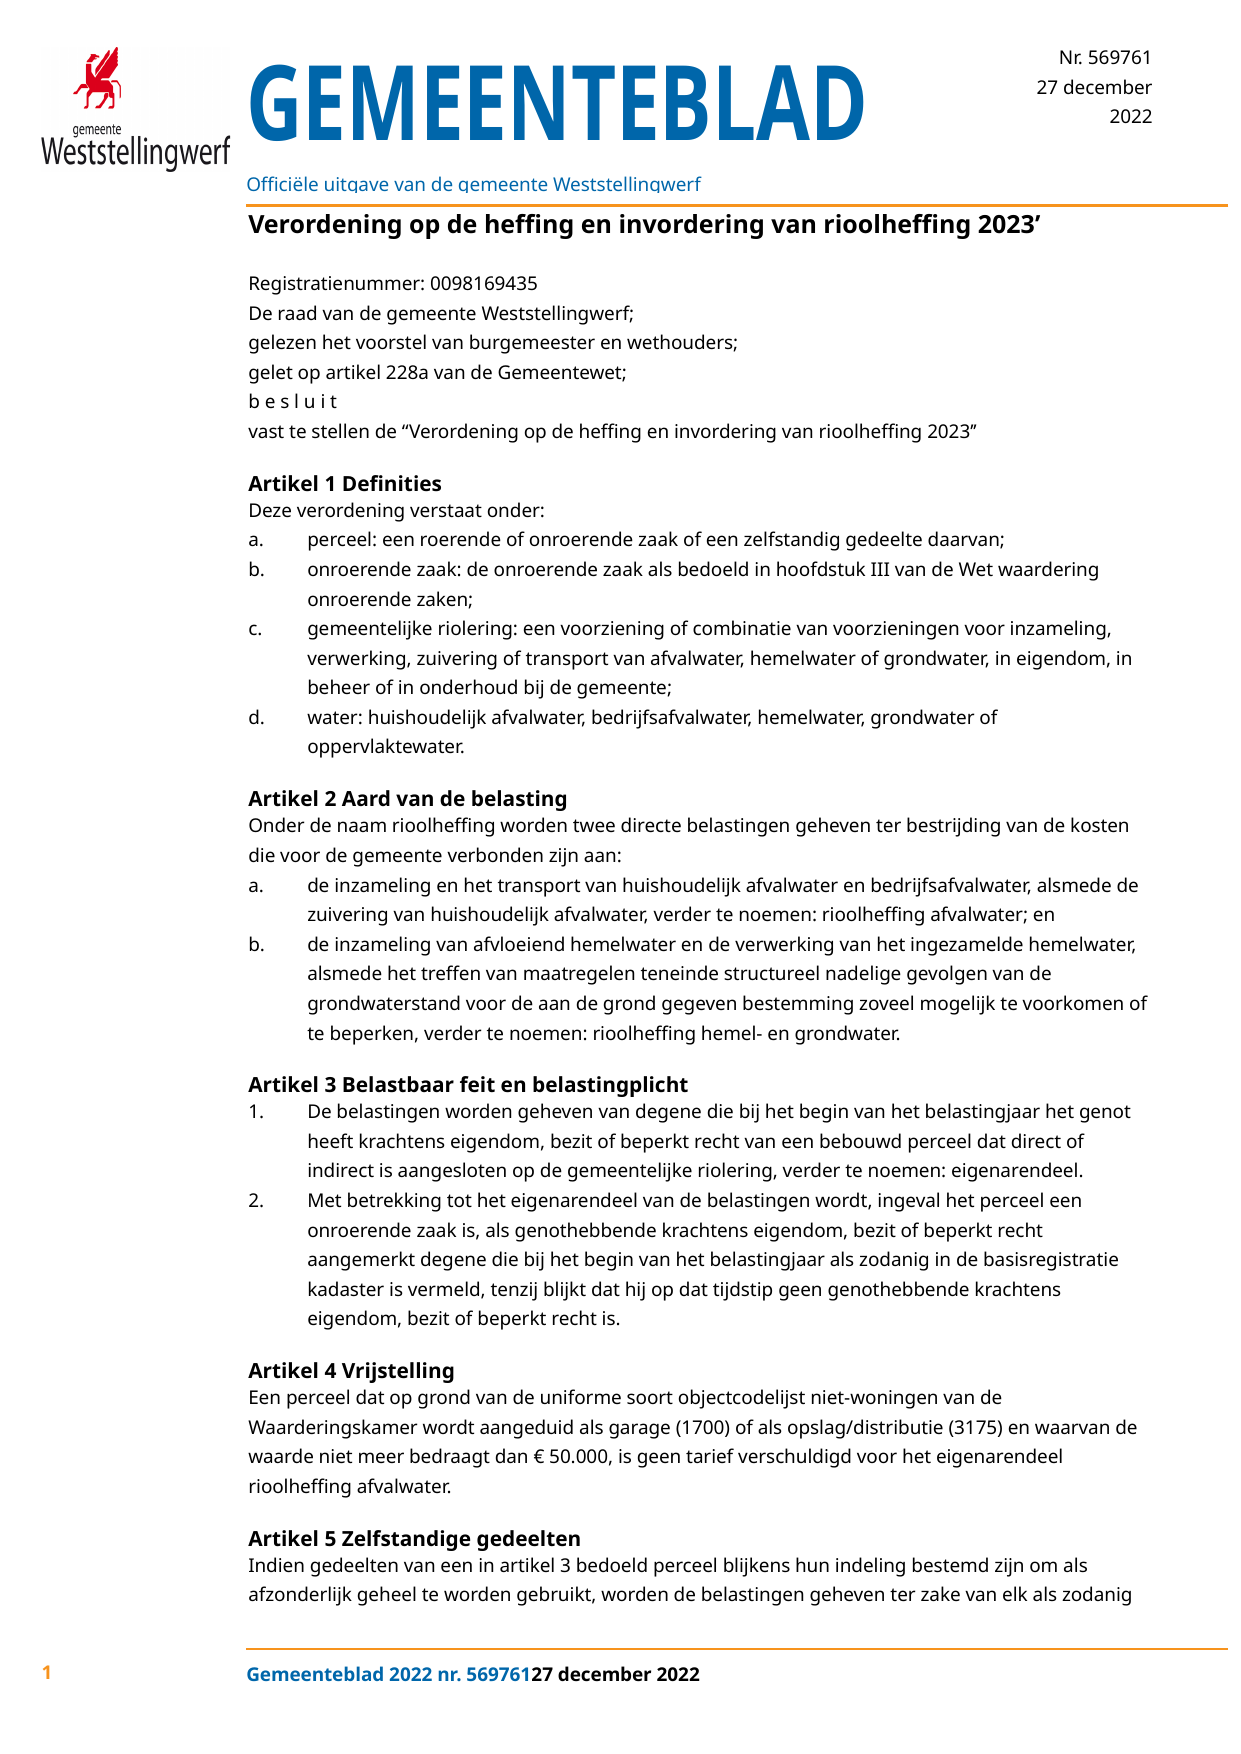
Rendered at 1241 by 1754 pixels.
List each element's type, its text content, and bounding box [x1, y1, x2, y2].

list De belastingen worden geheven van degene die bij het begin van het belastingjaar het genot heeft krachtens eigendom, bezit of beperkt recht van een bebouwd perceel dat direct of indirect is aangesloten op de gemeentelijke riolering, verder te noemen: eigenarendeel. [248, 1098, 1152, 1183]
text Indien gedeelten van een in artikel 3 bedoeld perceel blijkens hun indeling bestemd zijn om als afzonderlijk geheel te worden gebruikt, worden de belastingen geheven ter zake van elk als zodanig [248, 1552, 1152, 1607]
text Een perceel dat op grond van de uniforme soort objectcodelijst niet-woningen van de Waarderingskamer wordt aangeduid als garage (1700) of als opslag/distributie (3175) en waarvan de waarde niet meer bedraagt dan € 50.000, is geen tarief verschuldigd voor het eigenarendeel rioolheffing afvalwater. [248, 1384, 1152, 1499]
list Met betrekking tot het eigenarendeel van de belastingen wordt, ingeval het perceel een onroerende zaak is, als genothebbende krachtens eigendom, bezit of beperkt recht aangemerkt degene die bij het begin van het belastingjaar als zodanig in de basisregistratie kadaster is vermeld, tenzij blijkt dat hij op dat tijdstip geen genothebbende krachtens eigendom, bezit of beperkt recht is. [248, 1187, 1152, 1331]
text Artikel 4 Vrijstelling [248, 1356, 1152, 1384]
text Registratienummer: 0098169435 [248, 270, 1152, 296]
text b e s l u i t [248, 389, 1152, 414]
list de inzameling en het transport van huishoudelijk afvalwater en bedrijfsafvalwater, alsmede de zuivering van huishoudelijk afvalwater, verder te noemen: rioolheffing afvalwater; en [248, 872, 1152, 927]
text Verordening op de heffing en invordering van rioolheffing 2023’ [248, 207, 1152, 241]
text vast te stellen de “Verordening op de heffing en invordering van rioolheffing 2023’’ [248, 418, 1152, 444]
list water: huishoudelijk afvalwater, bedrijfsafvalwater, hemelwater, grondwater of oppervlaktewater. [248, 704, 1152, 759]
list perceel: een roerende of onroerende zaak of een zelfstandig gedeelte daarvan; [248, 527, 1152, 552]
list gemeentelijke riolering: een voorziening of combinatie van voorzieningen voor inzameling, verwerking, zuivering of transport van afvalwater, hemelwater of grondwater, in eigendom, in beheer of in onderhoud bij de gemeente; [248, 615, 1152, 700]
list onroerende zaak: de onroerende zaak als bedoeld in hoofdstuk III van de Wet waardering onroerende zaken; [248, 556, 1152, 612]
list de inzameling van afvloeiend hemelwater en de verwerking van het ingezamelde hemelwater, alsmede het treffen van maatregelen teneinde structureel nadelige gevolgen van de grondwaterstand voor de aan de grond gegeven bestemming zoveel mogelijk te voorkomen of te beperken, verder te noemen: rioolheffing hemel- en grondwater. [248, 931, 1152, 1045]
picture [41, 47, 231, 172]
text Artikel 5 Zelfstandige gedeelten [248, 1524, 1152, 1552]
text Artikel 1 Definities [248, 469, 1152, 497]
text gelezen het voorstel van burgemeester en wethouders; [248, 329, 1152, 355]
text Artikel 2 Aard van de belasting [248, 784, 1152, 813]
text Onder de naam rioolheffing worden twee directe belastingen geheven ter bestrijding van de kosten die voor de gemeente verbonden zijn aan: [248, 813, 1152, 868]
text gelet op artikel 228a van de Gemeentewet; [248, 359, 1152, 385]
text Deze verordening verstaat onder: [248, 497, 1152, 523]
text Artikel 3 Belastbaar feit en belastingplicht [248, 1070, 1152, 1098]
text De raad van de gemeente Weststellingwerf; [248, 300, 1152, 326]
